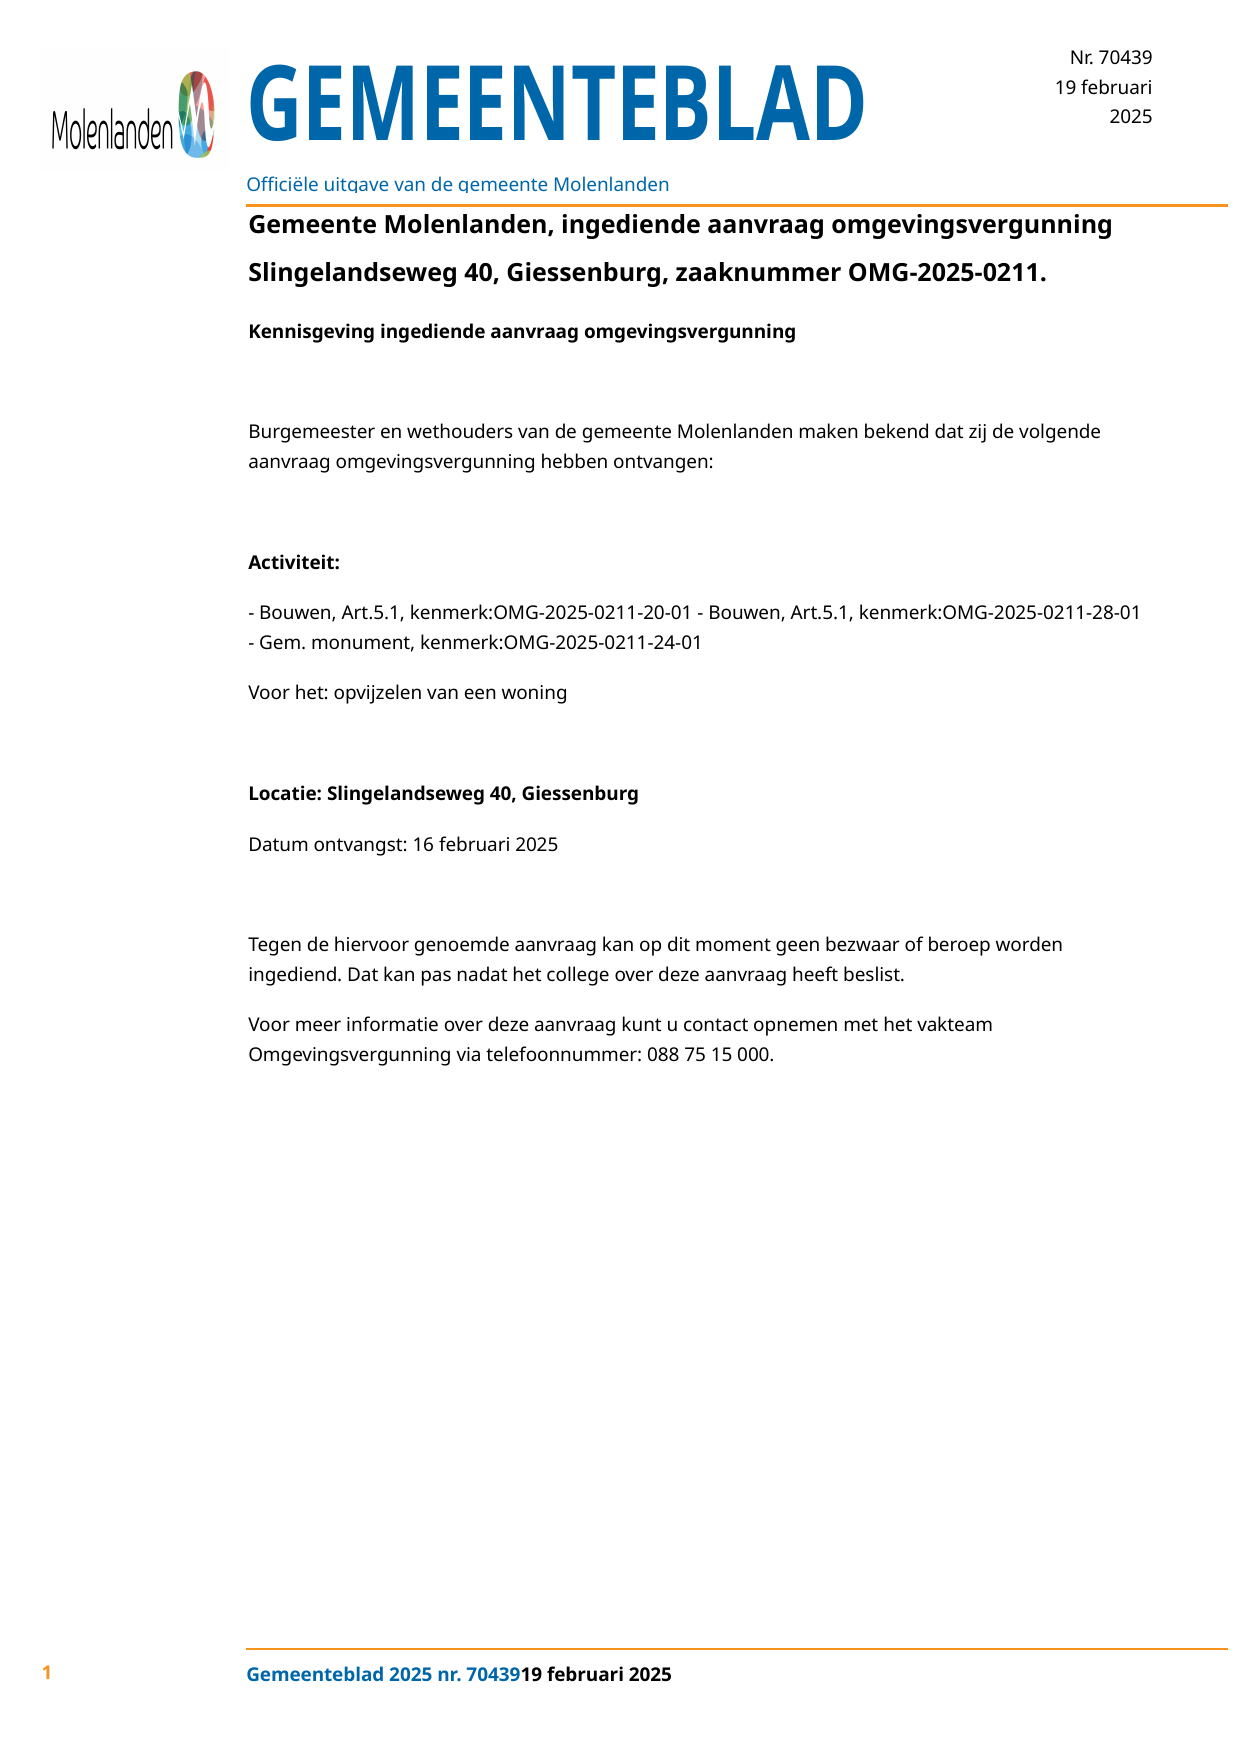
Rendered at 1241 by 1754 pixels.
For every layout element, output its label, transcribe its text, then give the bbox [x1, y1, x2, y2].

text - Bouwen, Art.5.1, kenmerk:OMG-2025-0211-20-01 - Bouwen, Art.5.1, kenmerk:OMG-2025-0211-28-01 - Gem. monument, kenmerk:OMG-2025-0211-24-01 [248, 599, 1152, 655]
text Voor het: opvijzelen van een woning [248, 679, 1152, 705]
text Burgemeester en wethouders van de gemeente Molenlanden maken bekend dat zij de volgende aanvraag omgevingsvergunning hebben ontvangen: [248, 419, 1152, 474]
text Tegen de hiervoor genoemde aanvraag kan op dit moment geen bezwaar of beroep worden ingediend. Dat kan pas nadat het college over deze aanvraag heeft beslist. [248, 932, 1152, 987]
text Locatie: Slingelandseweg 40, Giessenburg [248, 780, 1152, 806]
text Datum ontvangst: 16 februari 2025 [248, 831, 1152, 857]
text Gemeente Molenlanden, ingediende aanvraag omgevingsvergunning Slingelandseweg 40, Giessenburg, zaaknummer OMG-2025-0211. [248, 207, 1152, 288]
text Kennisgeving ingediende aanvraag omgevingsvergunning [248, 318, 1152, 344]
text Voor meer informatie over deze aanvraag kunt u contact opnemen met het vakteam Omgevingsvergunning via telefoonnummer: 088 75 15 000. [248, 1012, 1152, 1067]
picture [41, 47, 231, 172]
text Activiteit: [248, 549, 1152, 575]
